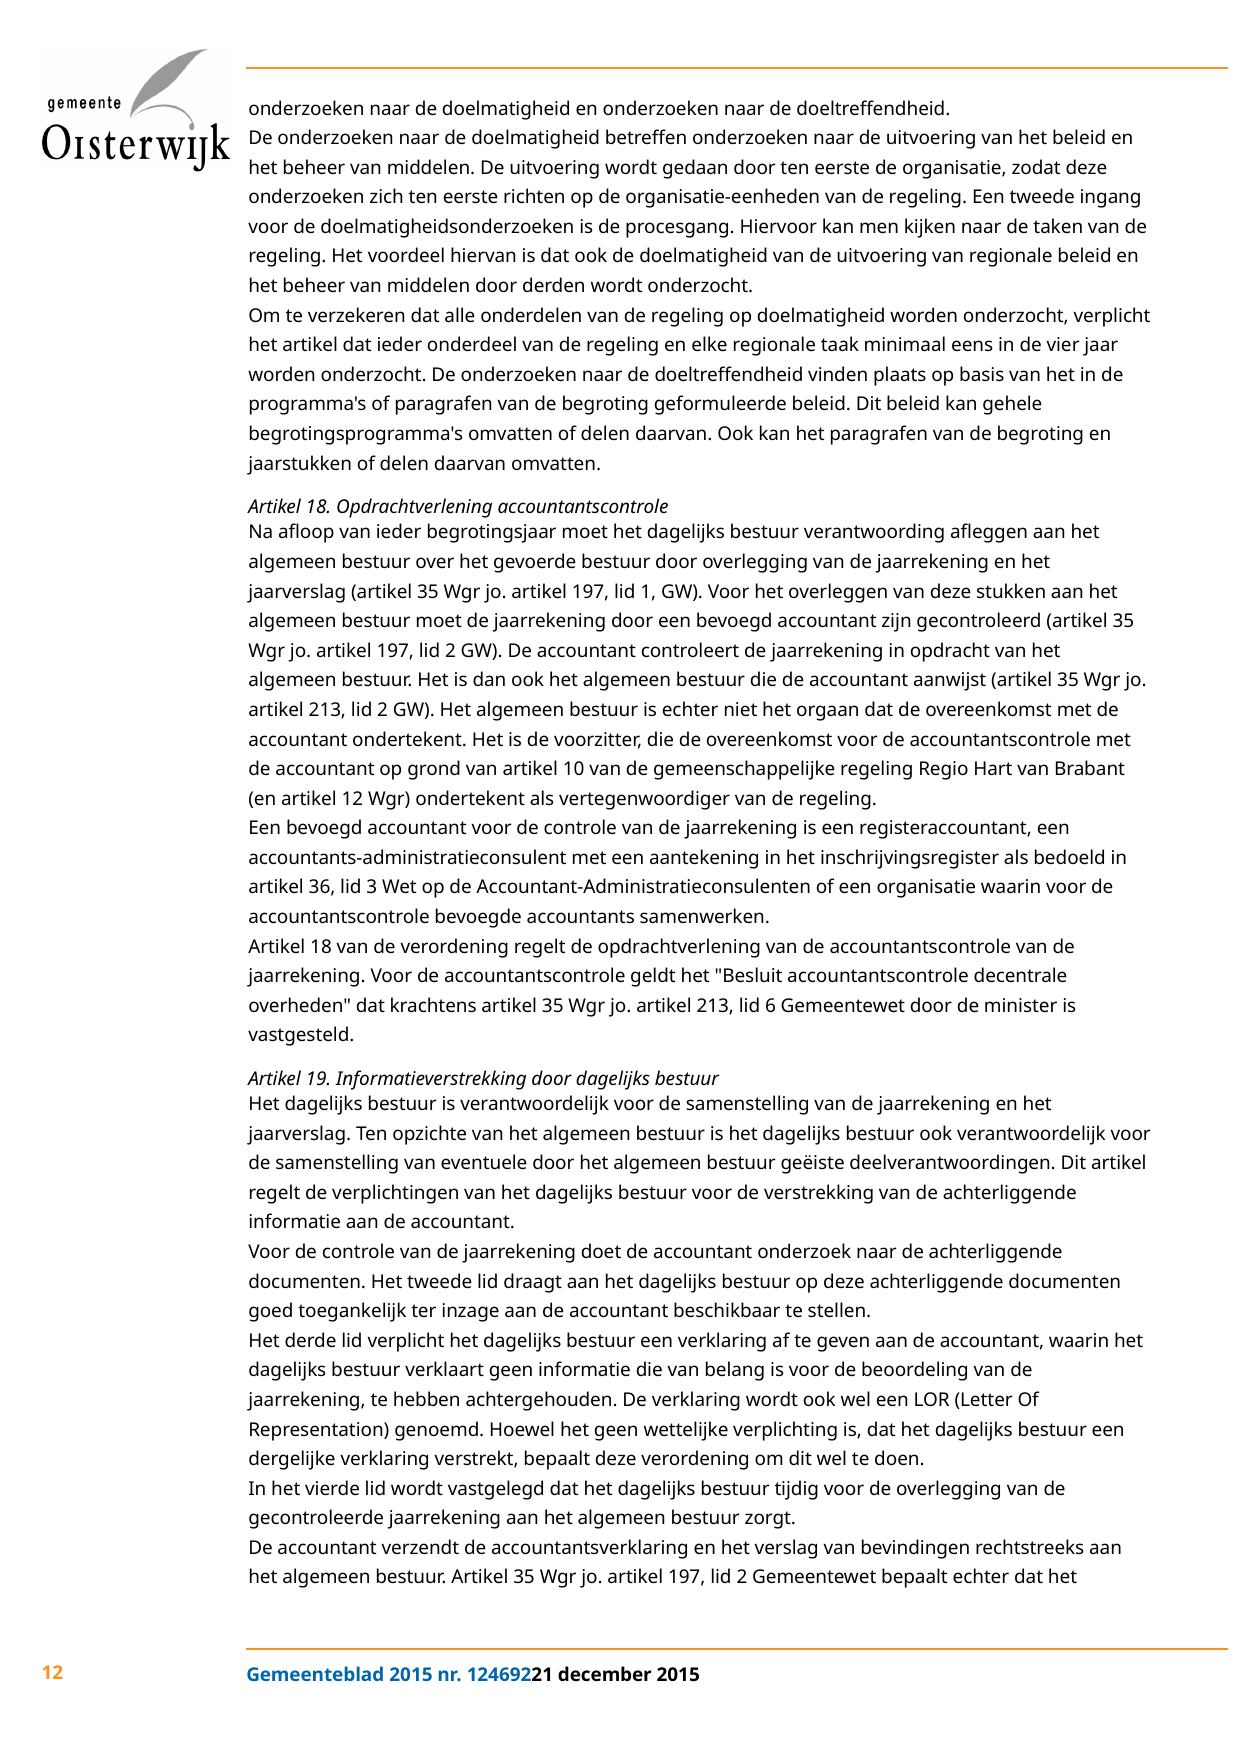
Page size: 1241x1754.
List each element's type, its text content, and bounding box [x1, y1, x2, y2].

text In het vierde lid wordt vastgelegd dat het dagelijks bestuur tijdig voor de overlegging van de gecontroleerde jaarrekening aan het algemeen bestuur zorgt. [248, 1475, 1152, 1530]
text Artikel 19. Informatieverstrekking door dagelijks bestuur [248, 1065, 1152, 1090]
text Voor de controle van de jaarrekening doet de accountant onderzoek naar de achterliggende documenten. Het tweede lid draagt aan het dagelijks bestuur op deze achterliggende documenten goed toegankelijk ter inzage aan de accountant beschikbaar te stellen. [248, 1238, 1152, 1323]
text Artikel 18. Opdrachtverlening accountantscontrole [248, 493, 1152, 519]
text Om te verzekeren dat alle onderdelen van de regeling op doelmatigheid worden onderzocht, verplicht het artikel dat ieder onderdeel van de regeling en elke regionale taak minimaal eens in de vier jaar worden onderzocht. De onderzoeken naar de doeltreffendheid vinden plaats op basis van het in de programma's of paragrafen van de begroting geformuleerde beleid. Dit beleid kan gehele begrotingsprogramma's omvatten of delen daarvan. Ook kan het paragrafen van de begroting en jaarstukken of delen daarvan omvatten. [248, 302, 1152, 476]
text Artikel 18 van de verordening regelt de opdrachtverlening van de accountantscontrole van de jaarrekening. Voor de accountantscontrole geldt het "Besluit accountantscontrole decentrale overheden" dat krachtens artikel 35 Wgr jo. artikel 213, lid 6 Gemeentewet door de minister is vastgesteld. [248, 933, 1152, 1047]
text De accountant verzendt de accountantsverklaring en het verslag van bevindingen rechtstreeks aan het algemeen bestuur. Artikel 35 Wgr jo. artikel 197, lid 2 Gemeentewet bepaalt echter dat het [248, 1534, 1152, 1589]
text De onderzoeken naar de doelmatigheid betreffen onderzoeken naar de uitvoering van het beleid en het beheer van middelen. De uitvoering wordt gedaan door ten eerste de organisatie, zodat deze onderzoeken zich ten eerste richten op de organisatie-eenheden van de regeling. Een tweede ingang voor de doelmatigheidsonderzoeken is de procesgang. Hiervoor kan men kijken naar de taken van de regeling. Het voordeel hiervan is dat ook de doelmatigheid van de uitvoering van regionale beleid en het beheer van middelen door derden wordt onderzocht. [248, 124, 1152, 298]
text Na afloop van ieder begrotingsjaar moet het dagelijks bestuur verantwoording afleggen aan het algemeen bestuur over het gevoerde bestuur door overlegging van de jaarrekening en het jaarverslag (artikel 35 Wgr jo. artikel 197, lid 1, GW). Voor het overleggen van deze stukken aan het algemeen bestuur moet de jaarrekening door een bevoegd accountant zijn gecontroleerd (artikel 35 Wgr jo. artikel 197, lid 2 GW). De accountant controleert de jaarrekening in opdracht van het algemeen bestuur. Het is dan ook het algemeen bestuur die de accountant aanwijst (artikel 35 Wgr jo. artikel 213, lid 2 GW). Het algemeen bestuur is echter niet het orgaan dat de overeenkomst met de accountant ondertekent. Het is de voorzitter, die de overeenkomst voor de accountantscontrole met de accountant op grond van artikel 10 van de gemeenschappelijke regeling Regio Hart van Brabant (en artikel 12 Wgr) ondertekent als vertegenwoordiger van de regeling. [248, 519, 1152, 811]
text onderzoeken naar de doelmatigheid en onderzoeken naar de doeltreffendheid. [248, 95, 1152, 121]
picture [41, 47, 231, 172]
text Het derde lid verplicht het dagelijks bestuur een verklaring af te geven aan de accountant, waarin het dagelijks bestuur verklaart geen informatie die van belang is voor de beoordeling van de jaarrekening, te hebben achtergehouden. De verklaring wordt ook wel een LOR (Letter Of Representation) genoemd. Hoewel het geen wettelijke verplichting is, dat het dagelijks bestuur een dergelijke verklaring verstrekt, bepaalt deze verordening om dit wel te doen. [248, 1327, 1152, 1471]
text Een bevoegd accountant voor de controle van de jaarrekening is een registeraccountant, een accountants-administratieconsulent met een aantekening in het inschrijvingsregister als bedoeld in artikel 36, lid 3 Wet op de Accountant-Administratieconsulenten of een organisatie waarin voor de accountantscontrole bevoegde accountants samenwerken. [248, 814, 1152, 929]
text Het dagelijks bestuur is verantwoordelijk voor de samenstelling van de jaarrekening en het jaarverslag. Ten opzichte van het algemeen bestuur is het dagelijks bestuur ook verantwoordelijk voor de samenstelling van eventuele door het algemeen bestuur geëiste deelverantwoordingen. Dit artikel regelt de verplichtingen van het dagelijks bestuur voor de verstrekking van de achterliggende informatie aan de accountant. [248, 1090, 1152, 1234]
